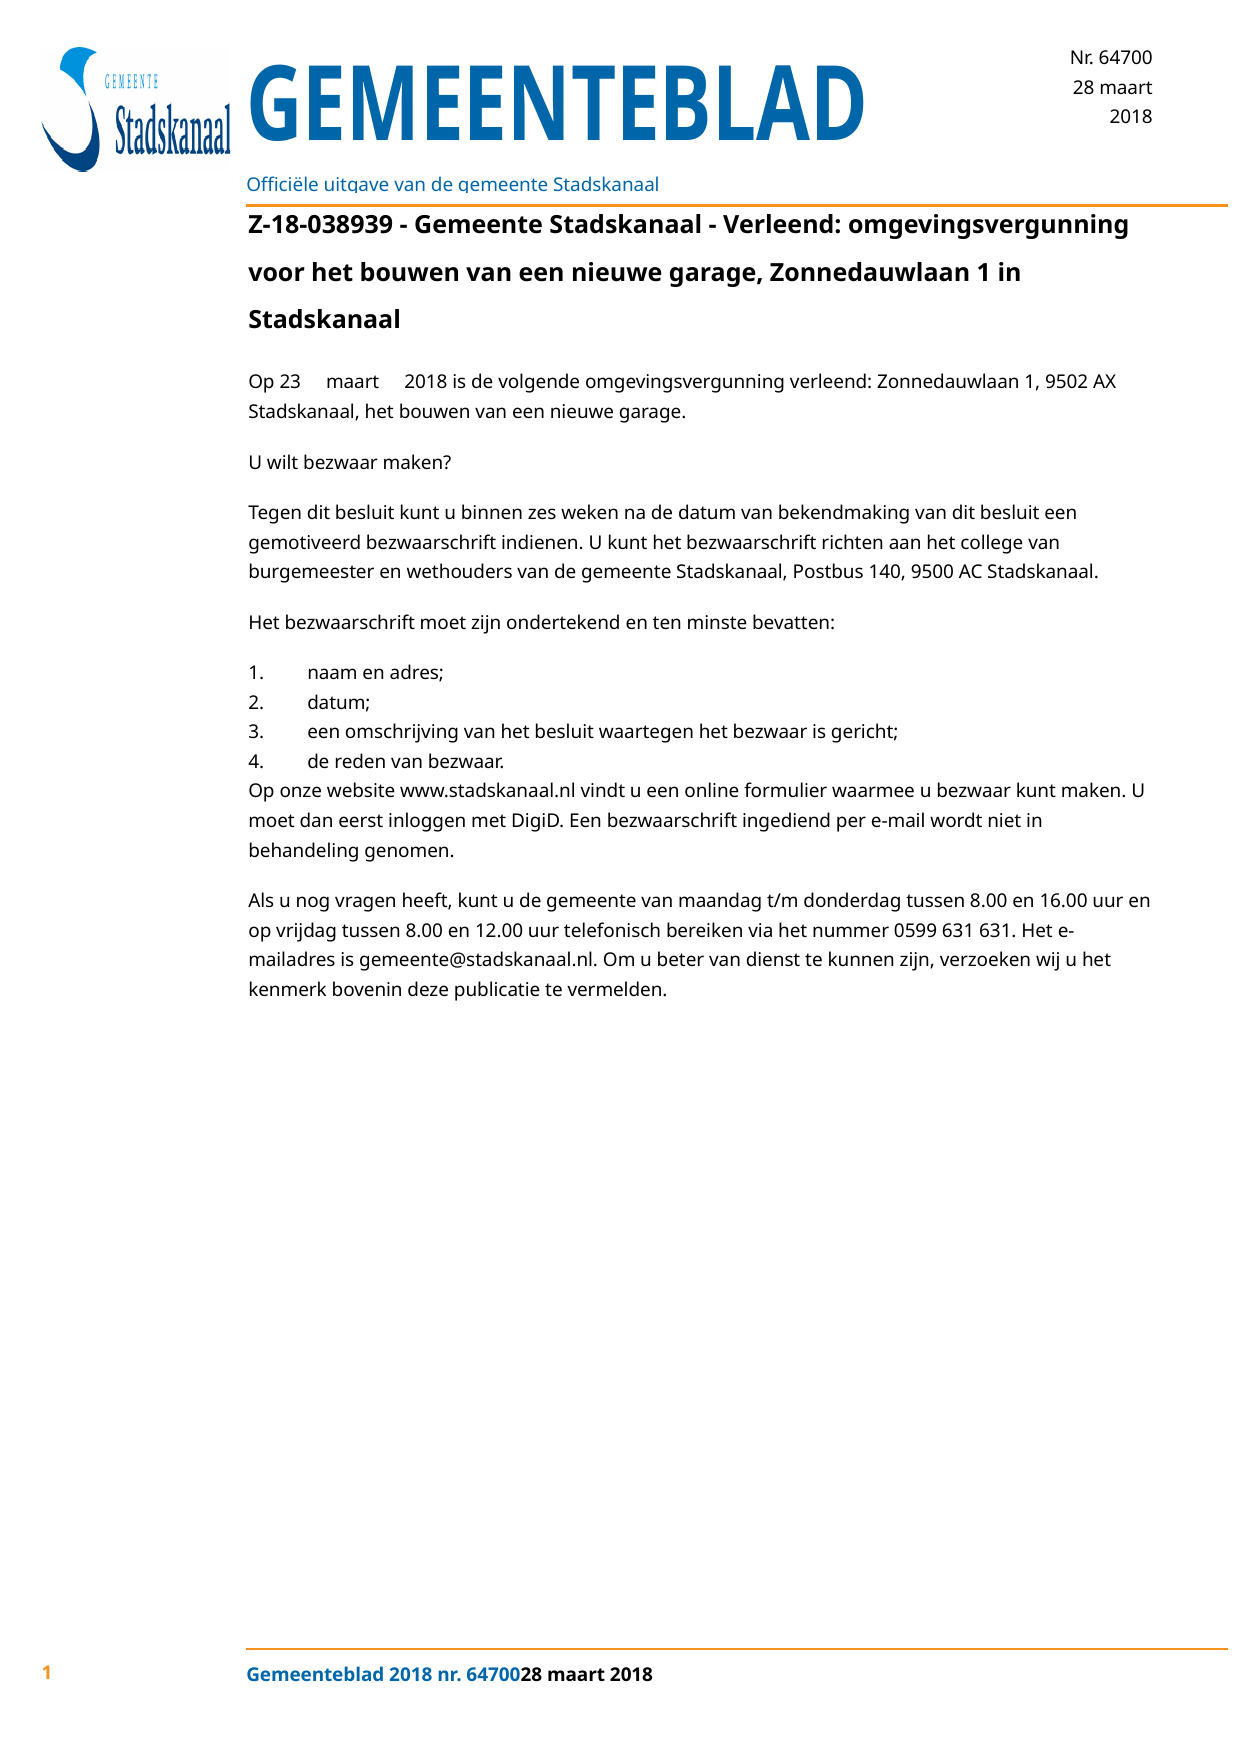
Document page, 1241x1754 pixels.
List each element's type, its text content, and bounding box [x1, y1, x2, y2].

text Op 23 maart 2018 is de volgende omgevingsvergunning verleend: Zonnedauwlaan 1, 9502 AX Stadskanaal, het bouwen van een nieuwe garage. [248, 366, 1152, 424]
list naam en adres; [248, 659, 1152, 685]
text Het bezwaarschrift moet zijn ondertekend en ten minste bevatten: [248, 609, 1152, 635]
list de reden van bezwaar. [248, 748, 1152, 774]
text Als u nog vragen heeft, kunt u de gemeente van maandag t/m donderdag tussen 8.00 en 16.00 uur en op vrijdag tussen 8.00 en 12.00 uur telefonisch bereiken via het nummer 0599 631 631. Het e-mailadres is gemeente@stadskanaal.nl. Om u beter van dienst te kunnen zijn, verzoeken wij u het kenmerk bovenin deze publicatie te vermelden. [248, 887, 1152, 1002]
text U wilt bezwaar maken? [248, 449, 1152, 475]
picture [41, 47, 231, 172]
text Tegen dit besluit kunt u binnen zes weken na de datum van bekendmaking van dit besluit een gemotiveerd bezwaarschrift indienen. U kunt het bezwaarschrift richten aan het college van burgemeester en wethouders van de gemeente Stadskanaal, Postbus 140, 9500 AC Stadskanaal. [248, 499, 1152, 584]
list datum; [248, 689, 1152, 715]
list een omschrijving van het besluit waartegen het bezwaar is gericht; [248, 718, 1152, 744]
text Z-18-038939 - Gemeente Stadskanaal - Verleend: omgevingsvergunning voor het bouwen van een nieuwe garage, Zonnedauwlaan 1 in Stadskanaal [248, 207, 1152, 336]
text Op onze website www.stadskanaal.nl vindt u een online formulier waarmee u bezwaar kunt maken. U moet dan eerst inloggen met DigiD. Een bezwaarschrift ingediend per e-mail wordt niet in behandeling genomen. [248, 778, 1152, 863]
